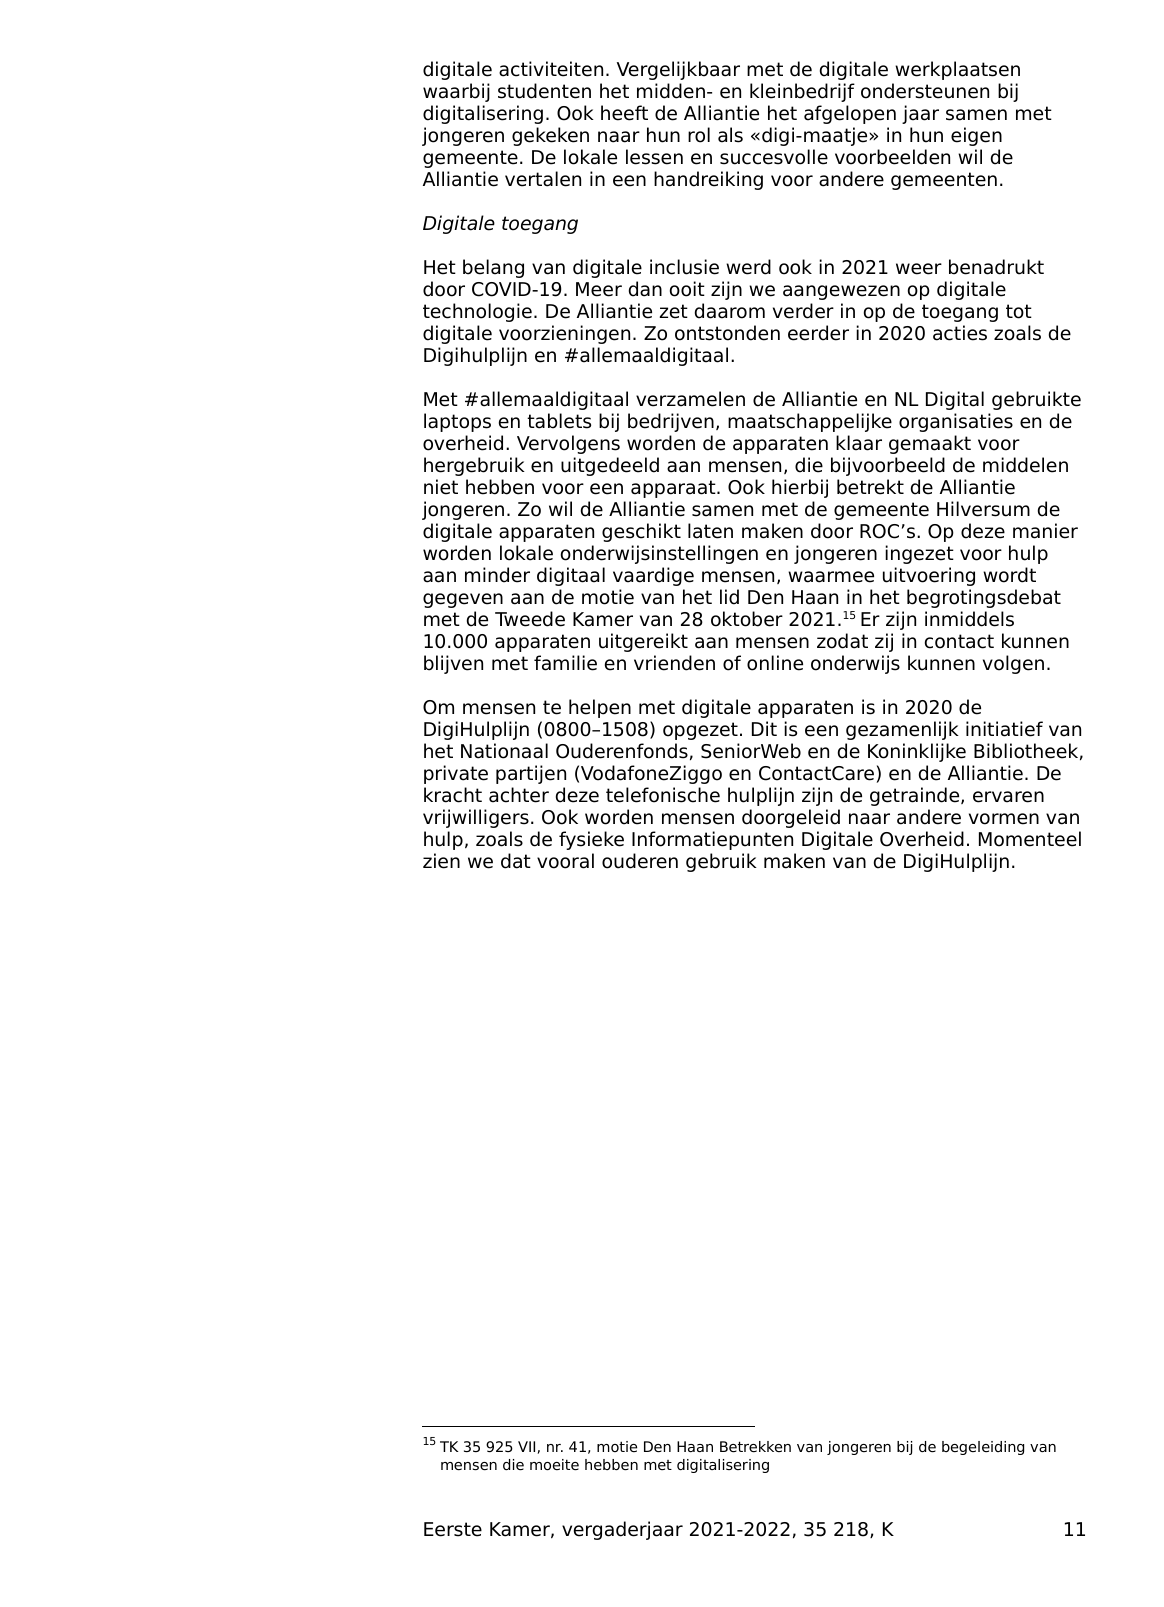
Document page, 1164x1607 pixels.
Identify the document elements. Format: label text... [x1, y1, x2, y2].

subtitle Digitale toegang [422, 213, 1087, 235]
text Het belang van digitale inclusie werd ook in 2021 weer benadrukt door COVID-19. Meer dan ooit zijn we aangewezen op digitale technologie. De Alliantie zet daarom verder in op de toegang tot digitale voorzieningen. Zo ontstonden eerder in 2020 acties zoals de Digihulplijn en #allemaaldigitaal. [422, 257, 1087, 367]
text Om mensen te helpen met digitale apparaten is in 2020 de DigiHulplijn (0800–1508) opgezet. Dit is een gezamenlijk initiatief van het Nationaal Ouderenfonds, SeniorWeb en de Koninklijke Bibliotheek, private partijen (VodafoneZiggo en ContactCare) en de Alliantie. De kracht achter deze telefonische hulplijn zijn de getrainde, ervaren vrijwilligers. Ook worden mensen doorgeleid naar andere vormen van hulp, zoals de fysieke Informatiepunten Digitale Overheid. Momenteel zien we dat vooral ouderen gebruik maken van de DigiHulplijn. [422, 697, 1087, 873]
text digitale activiteiten. Vergelijkbaar met de digitale werkplaatsen waarbij studenten het midden- en kleinbedrijf ondersteunen bij digitalisering. Ook heeft de Alliantie het afgelopen jaar samen met jongeren gekeken naar hun rol als «digi-maatje» in hun eigen gemeente. De lokale lessen en succesvolle voorbeelden wil de Alliantie vertalen in een handreiking voor andere gemeenten. [422, 59, 1087, 191]
text Met #allemaaldigitaal verzamelen de Alliantie en NL Digital gebruikte laptops en tablets bij bedrijven, maatschappelijke organisaties en de overheid. Vervolgens worden de apparaten klaar gemaakt voor hergebruik en uitgedeeld aan mensen, die bijvoorbeeld de middelen niet hebben voor een apparaat. Ook hierbij betrekt de Alliantie jongeren. Zo wil de Alliantie samen met de gemeente Hilversum de digitale apparaten geschikt laten maken door ROC’s. Op deze manier worden lokale onderwijsinstellingen en jongeren ingezet voor hulp aan minder digitaal vaardige mensen, waarmee uitvoering wordt gegeven aan de motie van het lid Den Haan in het begrotingsdebat met de Tweede Kamer van 28 oktober 2021.Er zijn inmiddels 10.000 apparaten uitgereikt aan mensen zodat zij in contact kunnen blijven met familie en vrienden of online onderwijs kunnen volgen. [422, 389, 1087, 675]
text TK 35 925 VII, nr. 41, motie Den Haan Betrekken van jongeren bij de begeleiding van mensen die moeite hebben met digitalisering [422, 1435, 1087, 1474]
